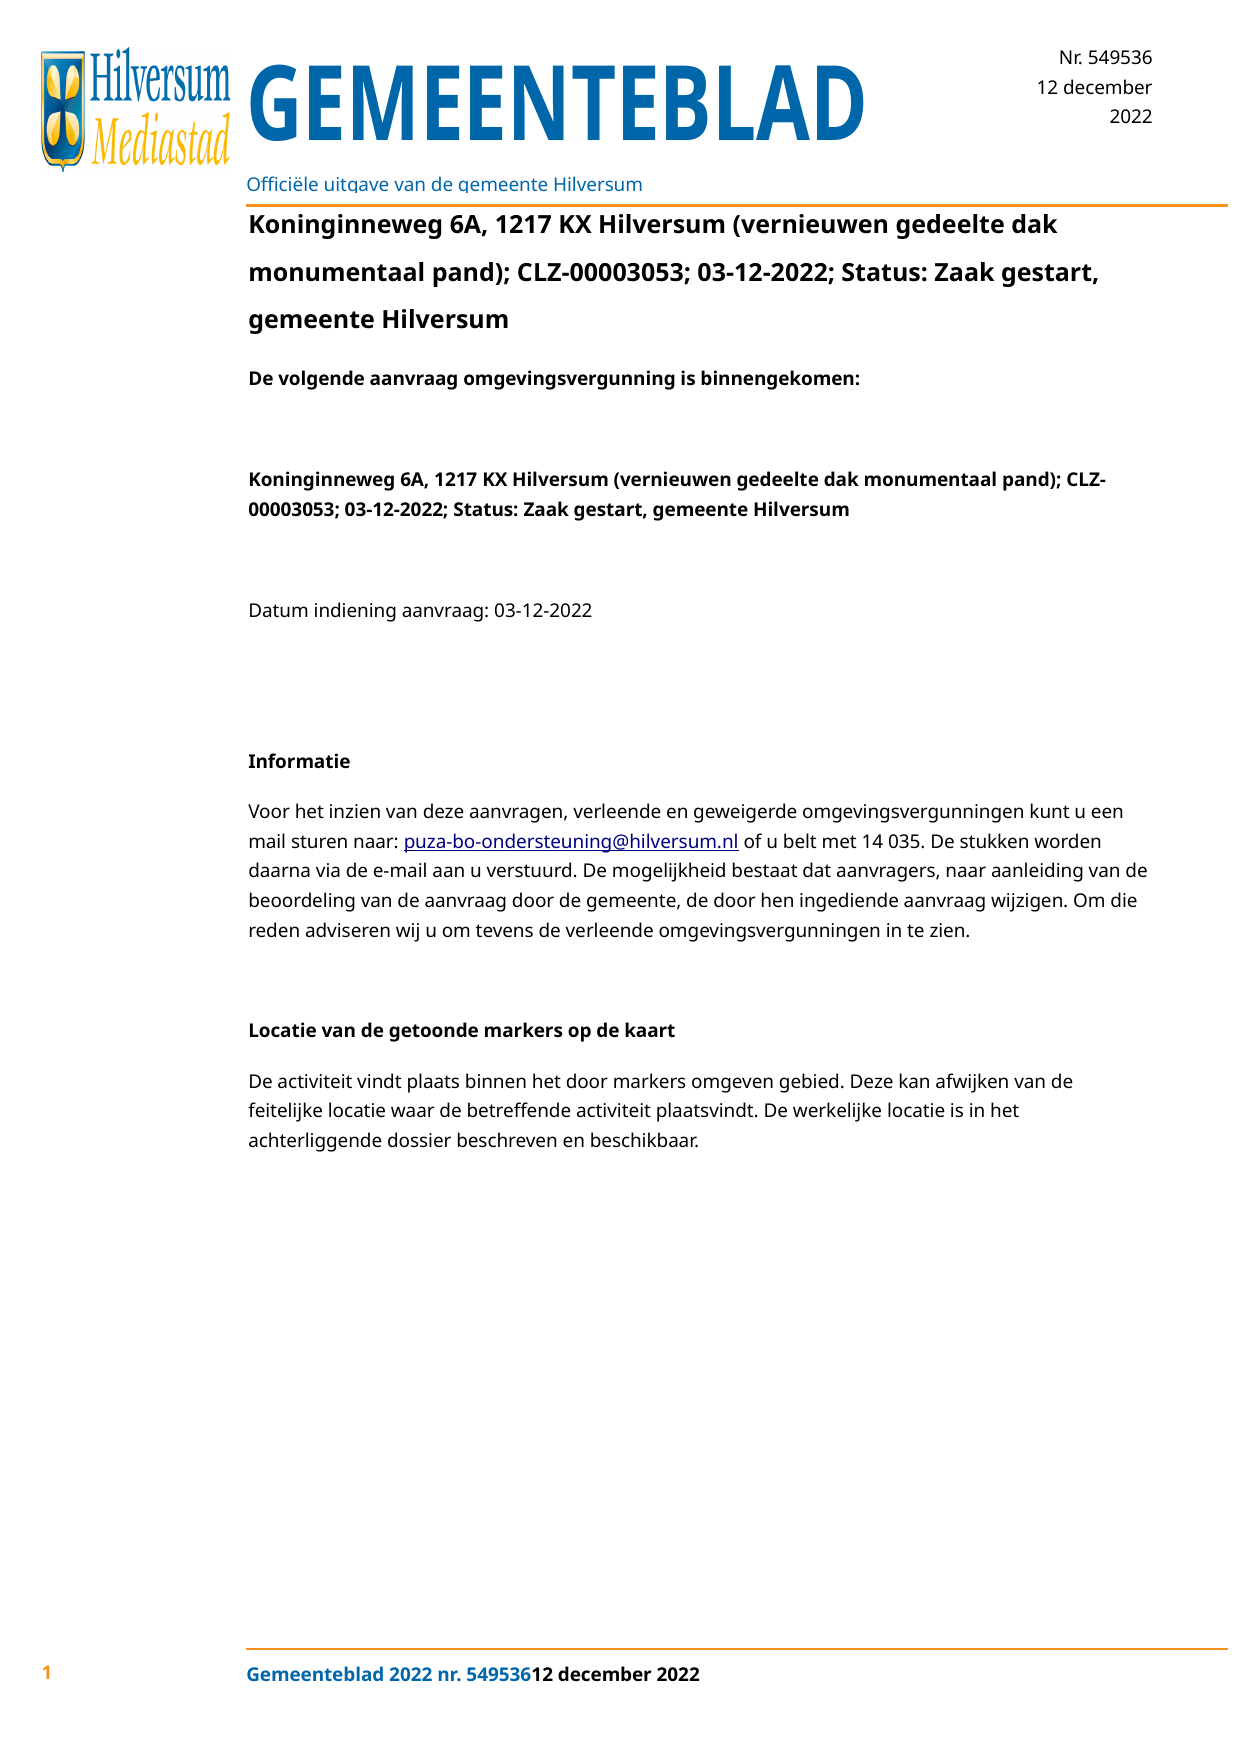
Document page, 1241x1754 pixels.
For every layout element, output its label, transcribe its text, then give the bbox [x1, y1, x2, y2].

text Voor het inzien van deze aanvragen, verleende en geweigerde omgevingsvergunningen kunt u een mail sturen naar: puza-bo-ondersteuning@hilversum.nl of u belt met 14 035. De stukken worden daarna via de e-mail aan u verstuurd. De mogelijkheid bestaat dat aanvragers, naar aanleiding van de beoordeling van de aanvraag door de gemeente, de door hen ingediende aanvraag wijzigen. Om die reden adviseren wij u om tevens de verleende omgevingsvergunningen in te zien. [248, 798, 1152, 942]
picture [41, 47, 231, 172]
text De volgende aanvraag omgevingsvergunning is binnengekomen: [248, 366, 1152, 391]
text Koninginneweg 6A, 1217 KX Hilversum (vernieuwen gedeelte dak monumentaal pand); CLZ-00003053; 03-12-2022; Status: Zaak gestart, gemeente Hilversum [248, 466, 1152, 522]
text Datum indiening aanvraag: 03-12-2022 [248, 597, 1152, 622]
text Koninginneweg 6A, 1217 KX Hilversum (vernieuwen gedeelte dak monumentaal pand); CLZ-00003053; 03-12-2022; Status: Zaak gestart, gemeente Hilversum [248, 207, 1152, 336]
text Locatie van de getoonde markers op de kaart [248, 1018, 1152, 1043]
text Informatie [248, 748, 1152, 774]
text De activiteit vindt plaats binnen het door markers omgeven gebied. Deze kan afwijken van de feitelijke locatie waar de betreffende activiteit plaatsvindt. De werkelijke locatie is in het achterliggende dossier beschreven en beschikbaar. [248, 1068, 1152, 1153]
